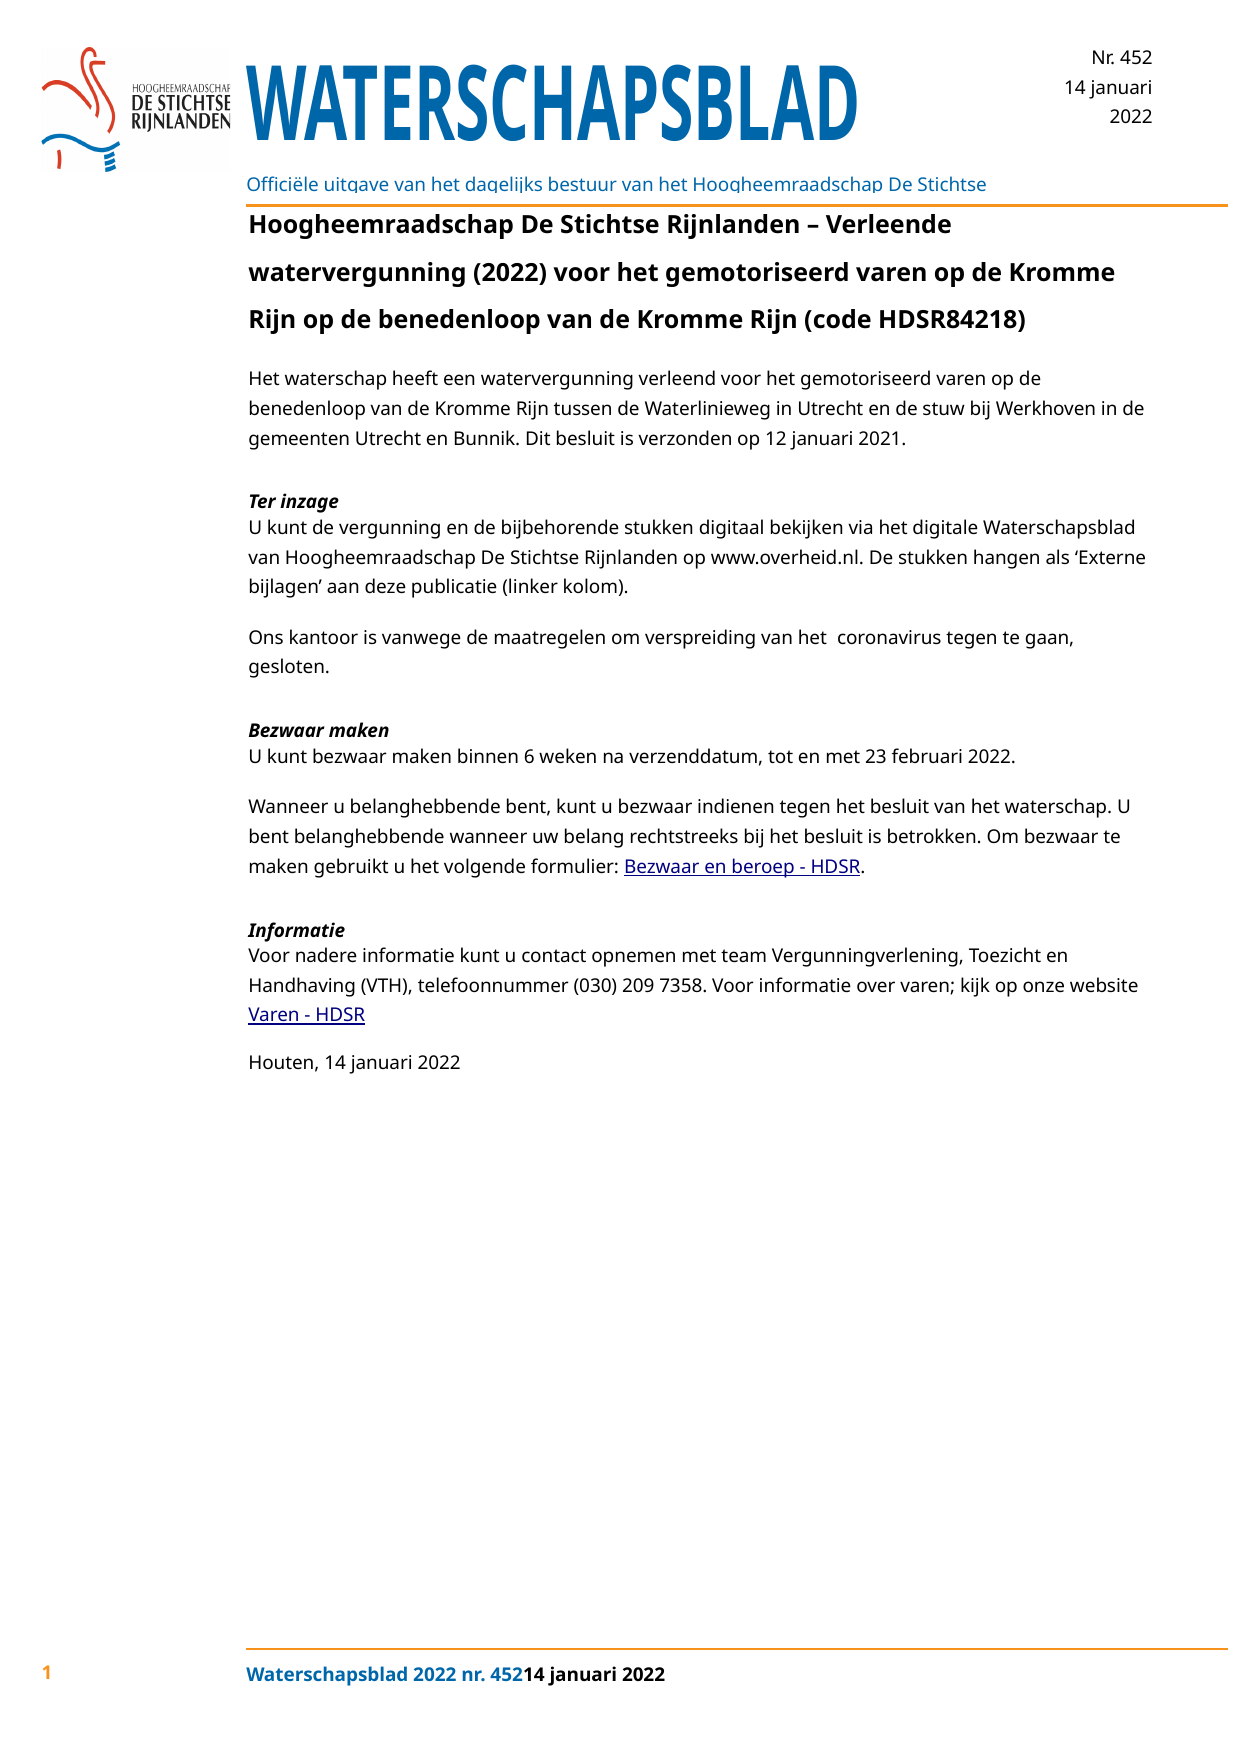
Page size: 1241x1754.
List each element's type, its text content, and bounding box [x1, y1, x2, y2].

text Wanneer u belanghebbende bent, kunt u bezwaar indienen tegen het besluit van het waterschap. U bent belanghebbende wanneer uw belang rechtstreeks bij het besluit is betrokken. Om bezwaar te maken gebruikt u het volgende formulier: Bezwaar en beroep - HDSR. [248, 794, 1152, 878]
text Informatie [248, 917, 1152, 942]
text Bezwaar maken [248, 717, 1152, 743]
text U kunt bezwaar maken binnen 6 weken na verzenddatum, tot en met 23 februari 2022. [248, 743, 1152, 769]
text Voor nadere informatie kunt u contact opnemen met team Vergunningverlening, Toezicht en Handhaving (VTH), telefoonnummer (030) 209 7358. Voor informatie over varen; kijk op onze website Varen - HDSR [248, 942, 1152, 1027]
text U kunt de vergunning en de bijbehorende stukken digitaal bekijken via het digitale Waterschapsblad van Hoogheemraadschap De Stichtse Rijnlanden op www.overheid.nl. De stukken hangen als ‘Externe bijlagen’ aan deze publicatie (linker kolom). [248, 514, 1152, 599]
text Ter inzage [248, 489, 1152, 514]
picture [41, 47, 231, 172]
text Hoogheemraadschap De Stichtse Rijnlanden – Verleende watervergunning (2022) voor het gemotoriseerd varen op de Kromme Rijn op de benedenloop van de Kromme Rijn (code HDSR84218) [248, 207, 1152, 336]
text Het waterschap heeft een watervergunning verleend voor het gemotoriseerd varen op de benedenloop van de Kromme Rijn tussen de Waterlinieweg in Utrecht en de stuw bij Werkhoven in de gemeenten Utrecht en Bunnik. Dit besluit is verzonden op 12 januari 2021. [248, 366, 1152, 450]
text Houten, 14 januari 2022 [248, 1049, 1152, 1075]
text Ons kantoor is vanwege de maatregelen om verspreiding van het coronavirus tegen te gaan, gesloten. [248, 624, 1152, 679]
